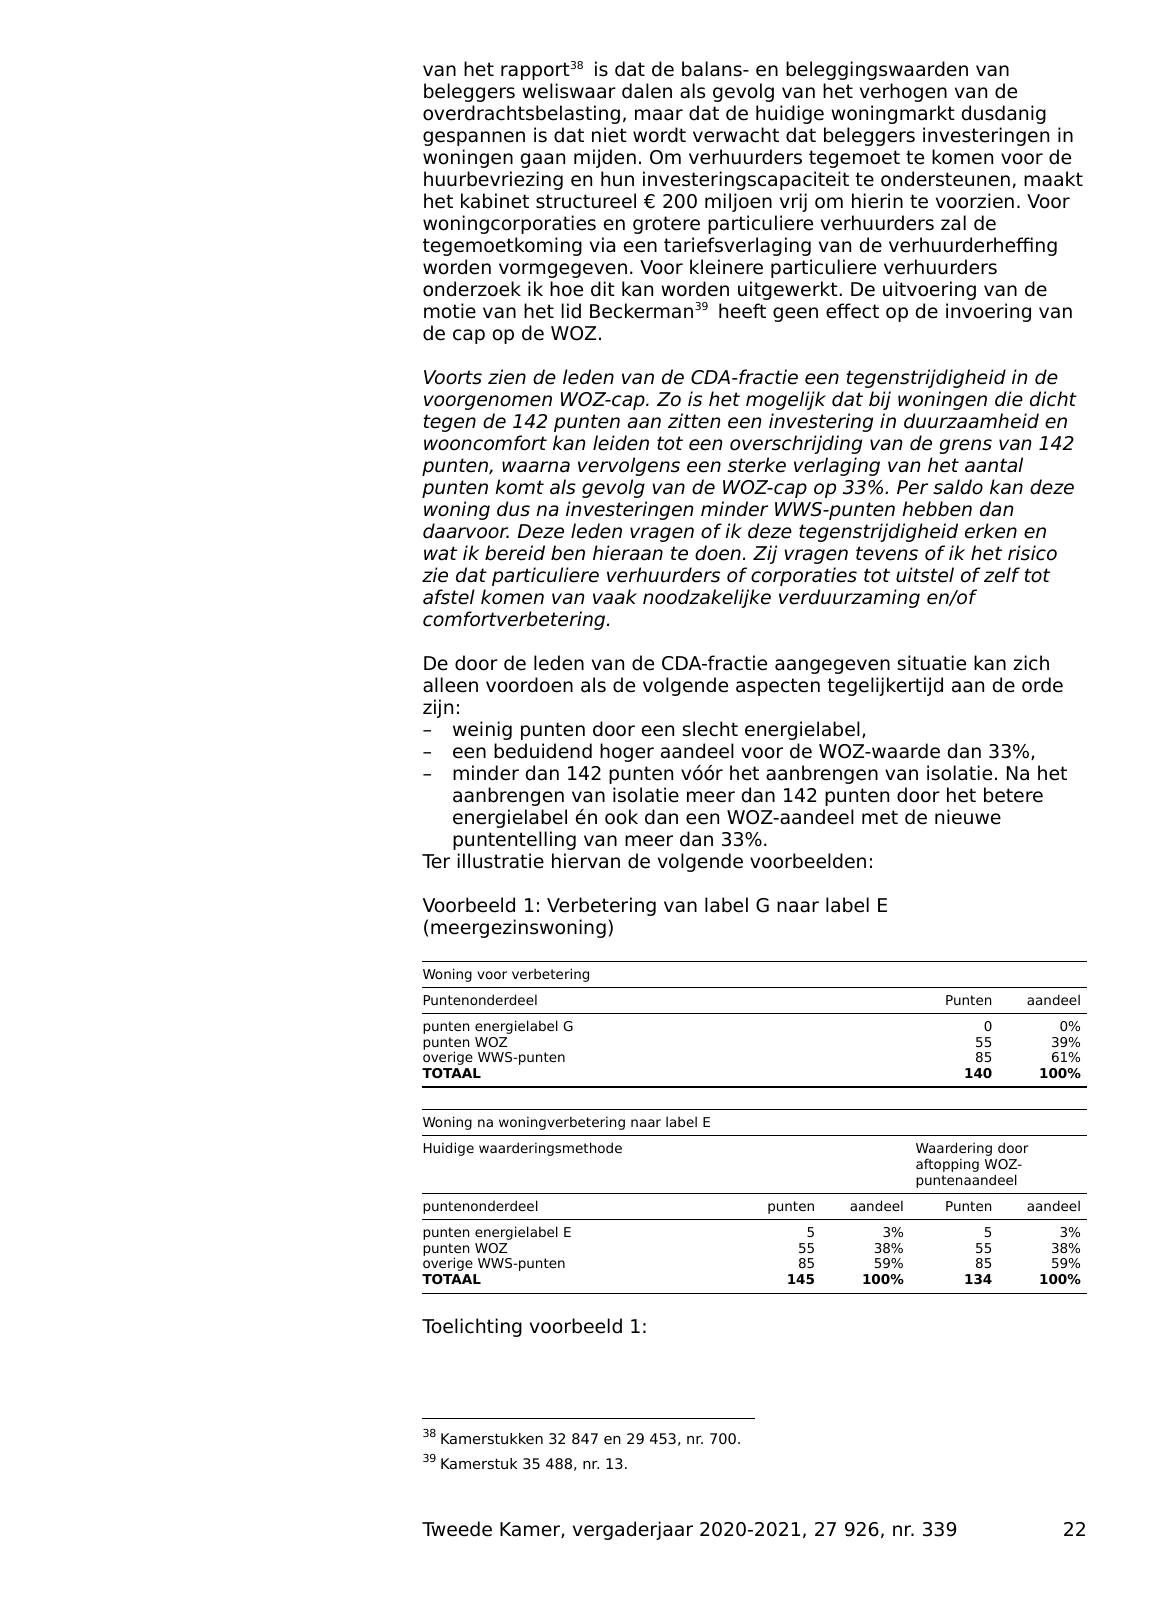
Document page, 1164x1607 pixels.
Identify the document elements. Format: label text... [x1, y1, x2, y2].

table_cell 0% [998, 1014, 1087, 1034]
table_cell overige WWS-punten [422, 1256, 732, 1272]
text Voorbeeld 1: Verbetering van label G naar label E (meergezinswoning) [422, 895, 1087, 939]
table_cell punten energielabel E [422, 1220, 732, 1241]
table_header Woning na woningverbetering naar label E [422, 1110, 1087, 1135]
table_header Woning voor verbetering [422, 962, 1087, 987]
table_cell puntenonderdeel [422, 1194, 732, 1219]
table_cell Huidige waarderingsmethode [422, 1136, 909, 1193]
table_cell 5 [732, 1220, 821, 1241]
table_cell Punten [910, 1194, 998, 1219]
table_cell 100% [998, 1066, 1087, 1086]
table_cell 38% [998, 1241, 1087, 1256]
table_cell punten energielabel G [422, 1014, 909, 1034]
text Toelichting voorbeeld 1: [422, 1316, 1087, 1338]
table_cell 61% [998, 1050, 1087, 1066]
table_cell 85 [732, 1256, 821, 1272]
text Ter illustratie hiervan de volgende voorbeelden: [422, 851, 1087, 873]
table_cell 59% [998, 1256, 1087, 1272]
table_cell TOTAAL [422, 1272, 732, 1292]
table_cell 100% [821, 1272, 909, 1292]
table_cell 140 [910, 1066, 998, 1086]
table_cell 0 [910, 1014, 998, 1034]
table_cell punten WOZ [422, 1035, 909, 1050]
table_cell 134 [910, 1272, 998, 1292]
table_cell aandeel [821, 1194, 909, 1219]
table_cell 39% [998, 1035, 1087, 1050]
table_cell 145 [732, 1272, 821, 1292]
text – weinig punten door een slecht energielabel, [422, 719, 1087, 741]
table_cell aandeel [998, 988, 1087, 1013]
text – een beduidend hoger aandeel voor de WOZ-waarde dan 33%, [422, 741, 1087, 763]
table_cell aandeel [998, 1194, 1087, 1219]
text Voorts zien de leden van de CDA-fractie een tegenstrijdigheid in de voorgenomen WOZ-cap. Zo is het mogelijk dat bij woningen die dicht tegen de 142 punten aan zitten een investering in duurzaamheid en wooncomfort kan leiden tot een overschrijding van de grens van 142 punten, waarna vervolgens een sterke verlaging van het aantal punten komt als gevolg van de WOZ-cap op 33%. Per saldo kan deze woning dus na investeringen minder WWS-punten hebben dan daarvoor. Deze leden vragen of ik deze tegenstrijdigheid erken en wat ik bereid ben hieraan te doen. Zij vragen tevens of ik het risico zie dat particuliere verhuurders of corporaties tot uitstel of zelf tot afstel komen van vaak noodzakelijke verduurzaming en/of comfortverbetering. [422, 367, 1087, 631]
table_cell 55 [910, 1241, 998, 1256]
text van het rapport is dat de balans- en beleggingswaarden van beleggers weliswaar dalen als gevolg van het verhogen van de overdrachtsbelasting, maar dat de huidige woningmarkt dusdanig gespannen is dat niet wordt verwacht dat beleggers investeringen in woningen gaan mijden. Om verhuurders tegemoet te komen voor de huurbevriezing en hun investeringscapaciteit te ondersteunen, maakt het kabinet structureel € 200 miljoen vrij om hierin te voorzien. Voor woningcorporaties en grotere particuliere verhuurders zal de tegemoetkoming via een tariefsverlaging van de verhuurderheffing worden vormgegeven. Voor kleinere particuliere verhuurders onderzoek ik hoe dit kan worden uitgewerkt. De uitvoering van de motie van het lid Beckerman heeft geen effect op de invoering van de cap op de WOZ. [422, 59, 1087, 345]
text – minder dan 142 punten vóór het aanbrengen van isolatie. Na het aanbrengen van isolatie meer dan 142 punten door het betere energielabel én ook dan een WOZ-aandeel met de nieuwe puntentelling van meer dan 33%. [422, 763, 1087, 851]
table_cell Waardering door aftopping WOZ-puntenaandeel [910, 1136, 1087, 1193]
text De door de leden van de CDA-fractie aangegeven situatie kan zich alleen voordoen als de volgende aspecten tegelijkertijd aan de orde zijn: [422, 653, 1087, 719]
table_cell punten [732, 1194, 821, 1219]
table_cell 85 [910, 1050, 998, 1066]
table_cell Puntenonderdeel [422, 988, 909, 1013]
table_cell Punten [910, 988, 998, 1013]
text Kamerstukken 32 847 en 29 453, nr. 700. [422, 1427, 1087, 1449]
table_cell overige WWS-punten [422, 1050, 909, 1066]
table_cell 5 [910, 1220, 998, 1241]
table_cell 55 [732, 1241, 821, 1256]
table_cell TOTAAL [422, 1066, 909, 1086]
table_cell punten WOZ [422, 1241, 732, 1256]
table_cell 38% [821, 1241, 909, 1256]
table_cell 3% [821, 1220, 909, 1241]
table_cell 59% [821, 1256, 909, 1272]
table_cell 55 [910, 1035, 998, 1050]
table_cell 85 [910, 1256, 998, 1272]
table_cell 3% [998, 1220, 1087, 1241]
table_cell 100% [998, 1272, 1087, 1292]
text Kamerstuk 35 488, nr. 13. [422, 1452, 1087, 1474]
